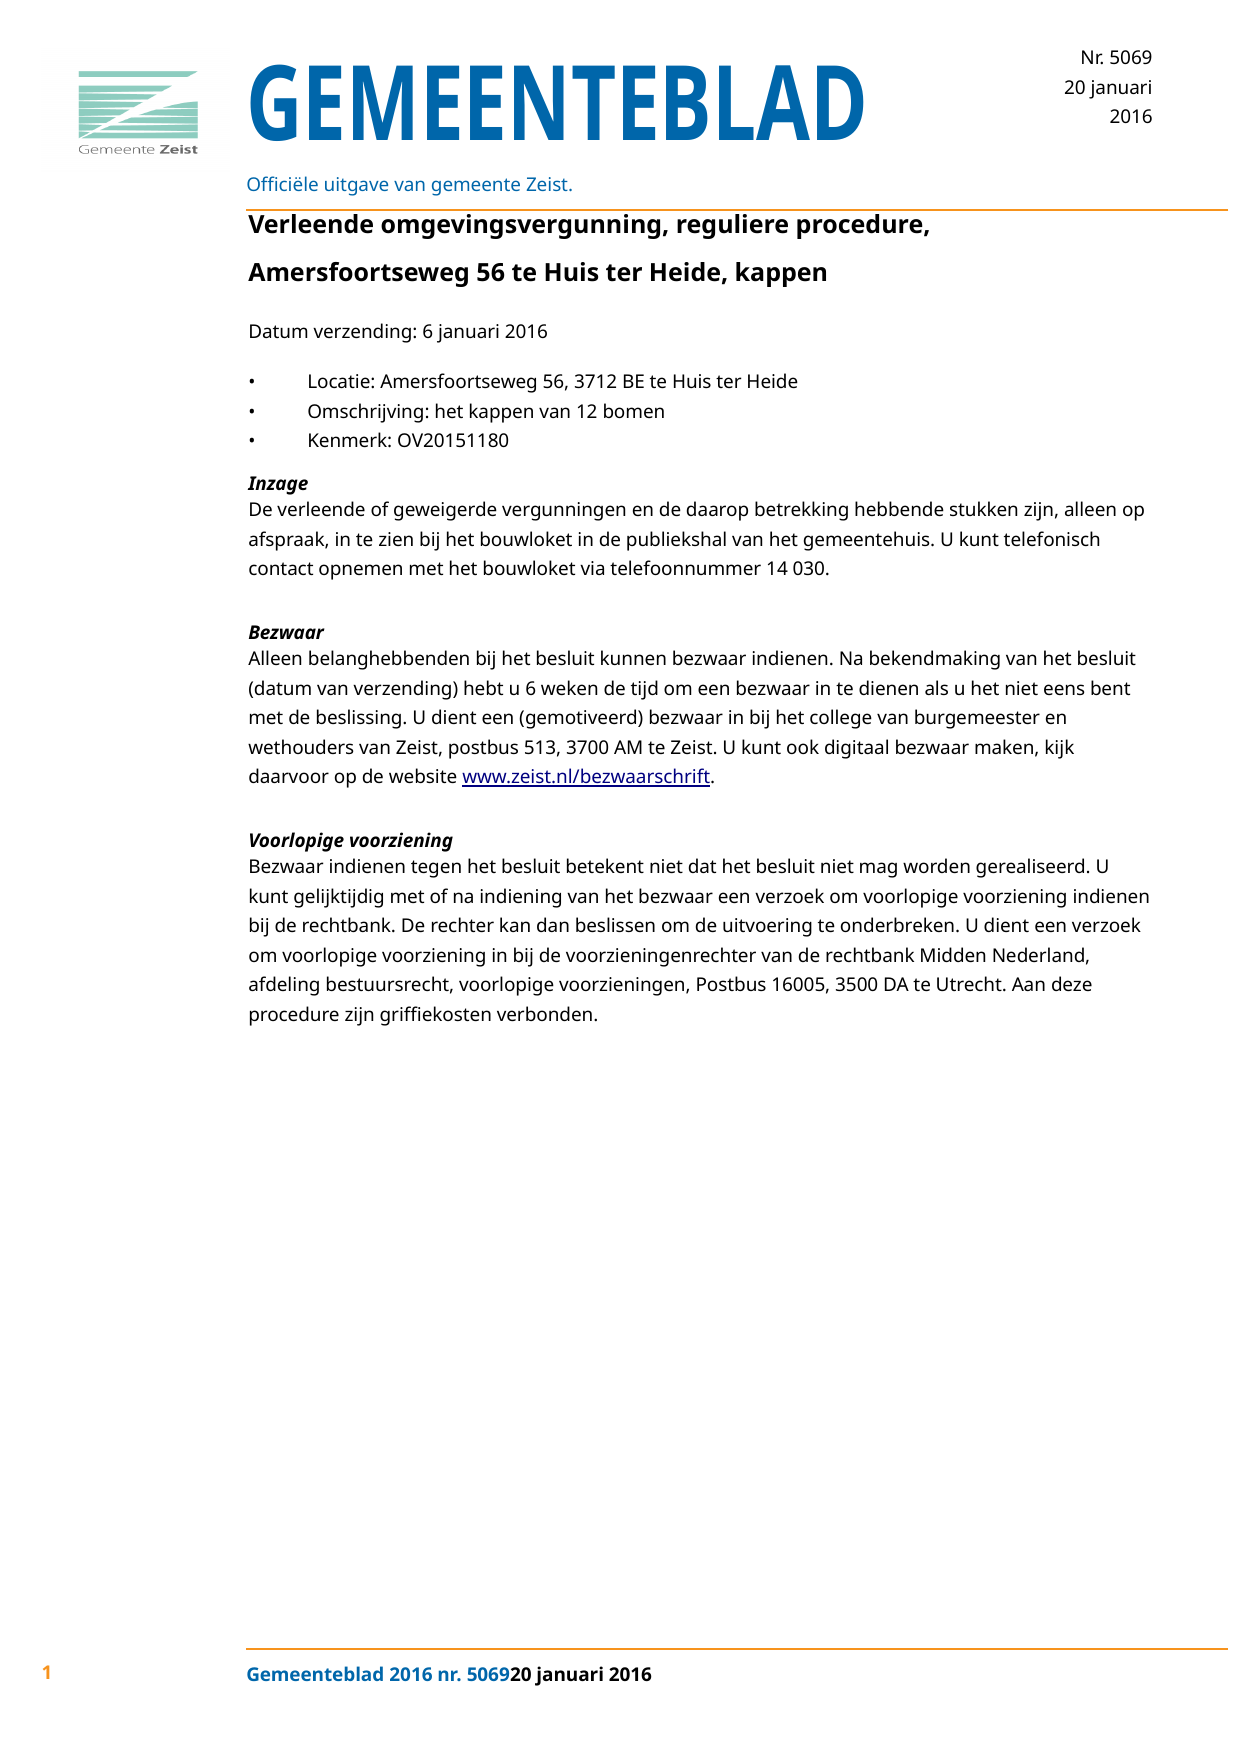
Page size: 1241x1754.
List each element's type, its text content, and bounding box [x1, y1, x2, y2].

text Inzage [248, 471, 1152, 496]
text Alleen belanghebbenden bij het besluit kunnen bezwaar indienen. Na bekendmaking van het besluit (datum van verzending) hebt u 6 weken de tijd om een bezwaar in te dienen als u het niet eens bent met de beslissing. U dient een (gemotiveerd) bezwaar in bij het college van burgemeester en wethouders van Zeist, postbus 513, 3700 AM te Zeist. U kunt ook digitaal bezwaar maken, kijk daarvoor op de website www.zeist.nl/bezwaarschrift. [248, 645, 1152, 789]
list Kenmerk: OV20151180 [248, 427, 1152, 453]
text Bezwaar [248, 619, 1152, 645]
text Datum verzending: 6 januari 2016 [248, 318, 1152, 344]
picture [41, 47, 231, 172]
list Locatie: Amersfoortseweg 56, 3712 BE te Huis ter Heide [248, 368, 1152, 394]
text Voorlopige voorziening [248, 827, 1152, 853]
text Verleende omgevingsvergunning, reguliere procedure, Amersfoortseweg 56 te Huis ter Heide, kappen [248, 211, 1152, 288]
text Bezwaar indienen tegen het besluit betekent niet dat het besluit niet mag worden gerealiseerd. U kunt gelijktijdig met of na indiening van het bezwaar een verzoek om voorlopige voorziening indienen bij de rechtbank. De rechter kan dan beslissen om de uitvoering te onderbreken. U dient een verzoek om voorlopige voorziening in bij de voorzieningenrechter van de rechtbank Midden Nederland, afdeling bestuursrecht, voorlopige voorzieningen, Postbus 16005, 3500 DA te Utrecht. Aan deze procedure zijn griffiekosten verbonden. [248, 853, 1152, 1027]
list Omschrijving: het kappen van 12 bomen [248, 398, 1152, 424]
text De verleende of geweigerde vergunningen en de daarop betrekking hebbende stukken zijn, alleen op afspraak, in te zien bij het bouwloket in de publiekshal van het gemeentehuis. U kunt telefonisch contact opnemen met het bouwloket via telefoonnummer 14 030. [248, 496, 1152, 581]
